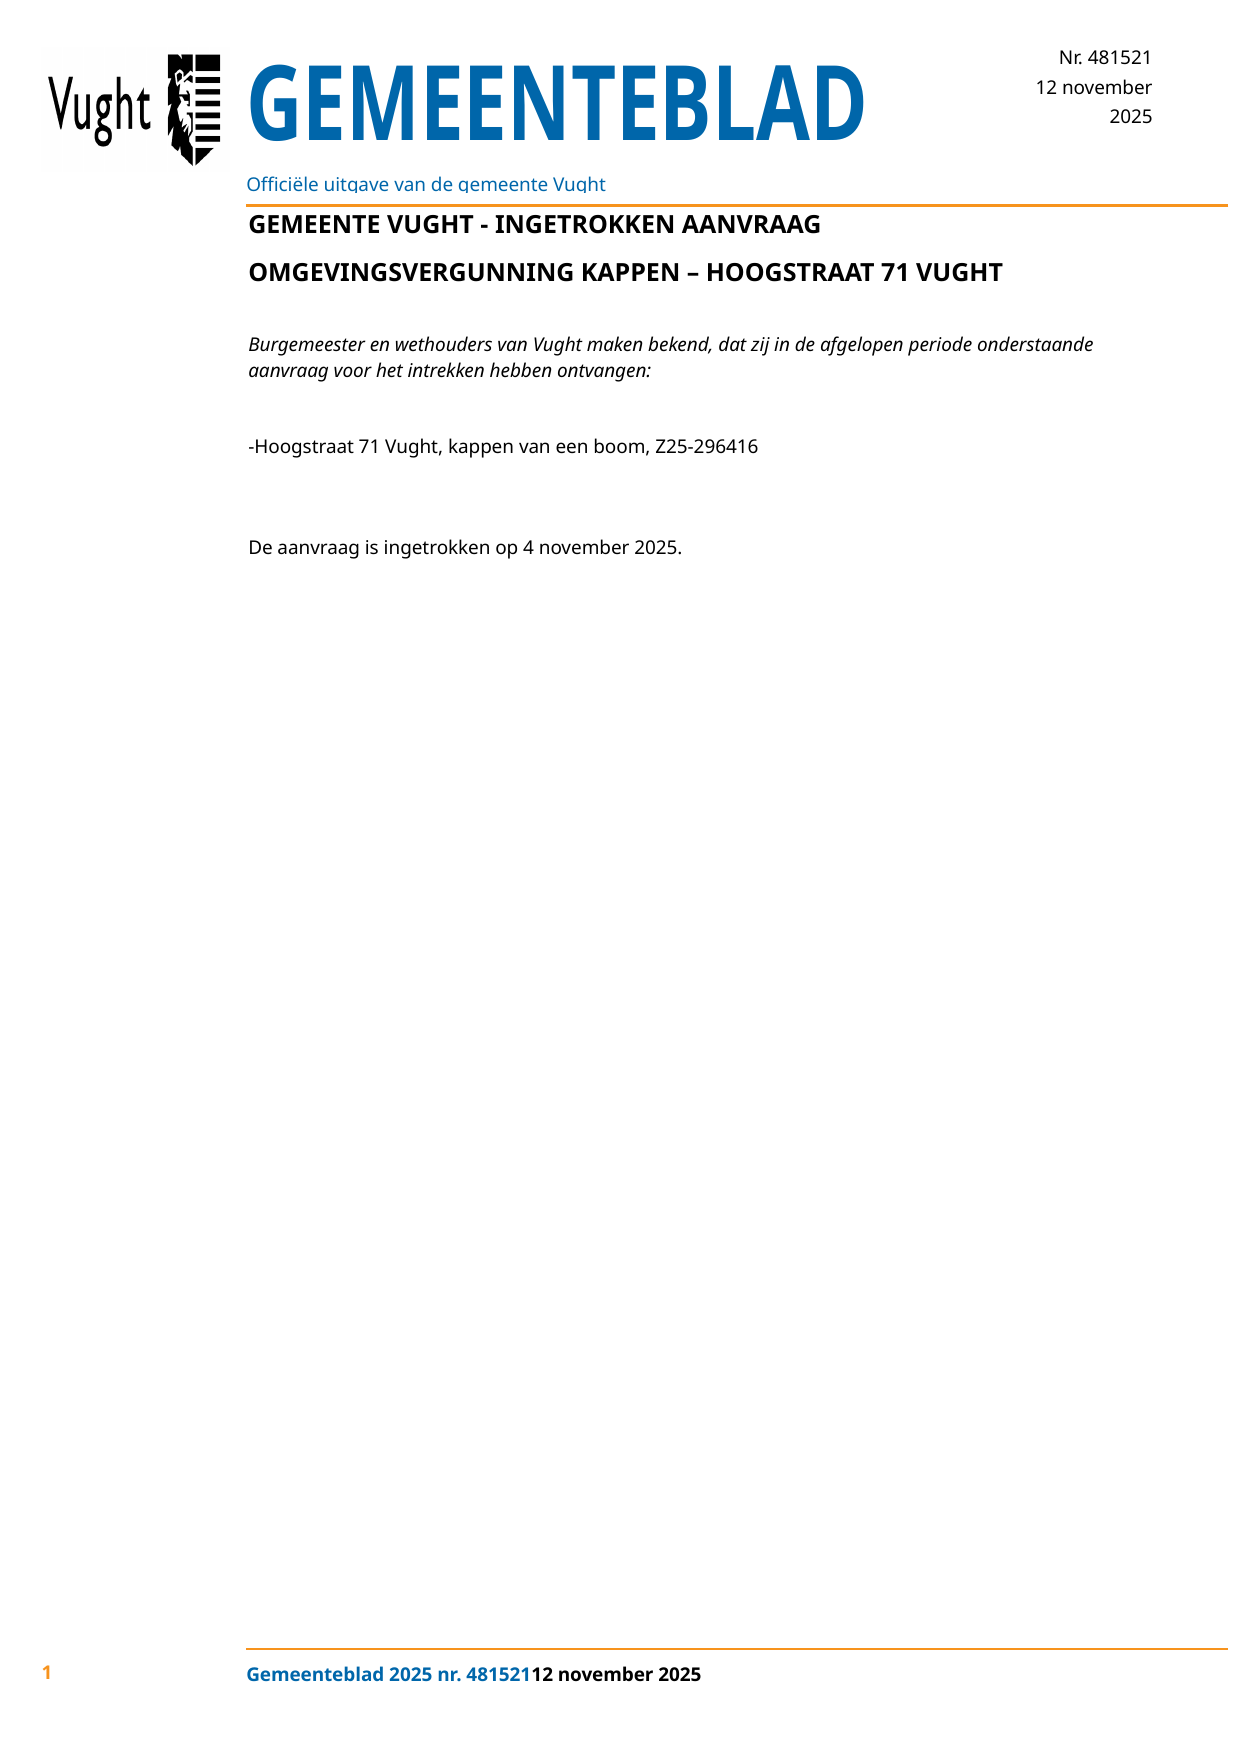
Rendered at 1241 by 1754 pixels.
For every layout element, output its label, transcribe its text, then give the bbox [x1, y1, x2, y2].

text De aanvraag is ingetrokken op 4 november 2025. [248, 534, 1152, 560]
picture [41, 47, 231, 172]
text -Hoogstraat 71 Vught, kappen van een boom, Z25-296416 [248, 433, 1152, 459]
text Burgemeester en wethouders van Vught maken bekend, dat zij in de afgelopen periode onderstaande aanvraag voor het intrekken hebben ontvangen: [248, 331, 1152, 383]
text GEMEENTE VUGHT - INGETROKKEN AANVRAAG OMGEVINGSVERGUNNING KAPPEN – HOOGSTRAAT 71 VUGHT [248, 207, 1152, 288]
